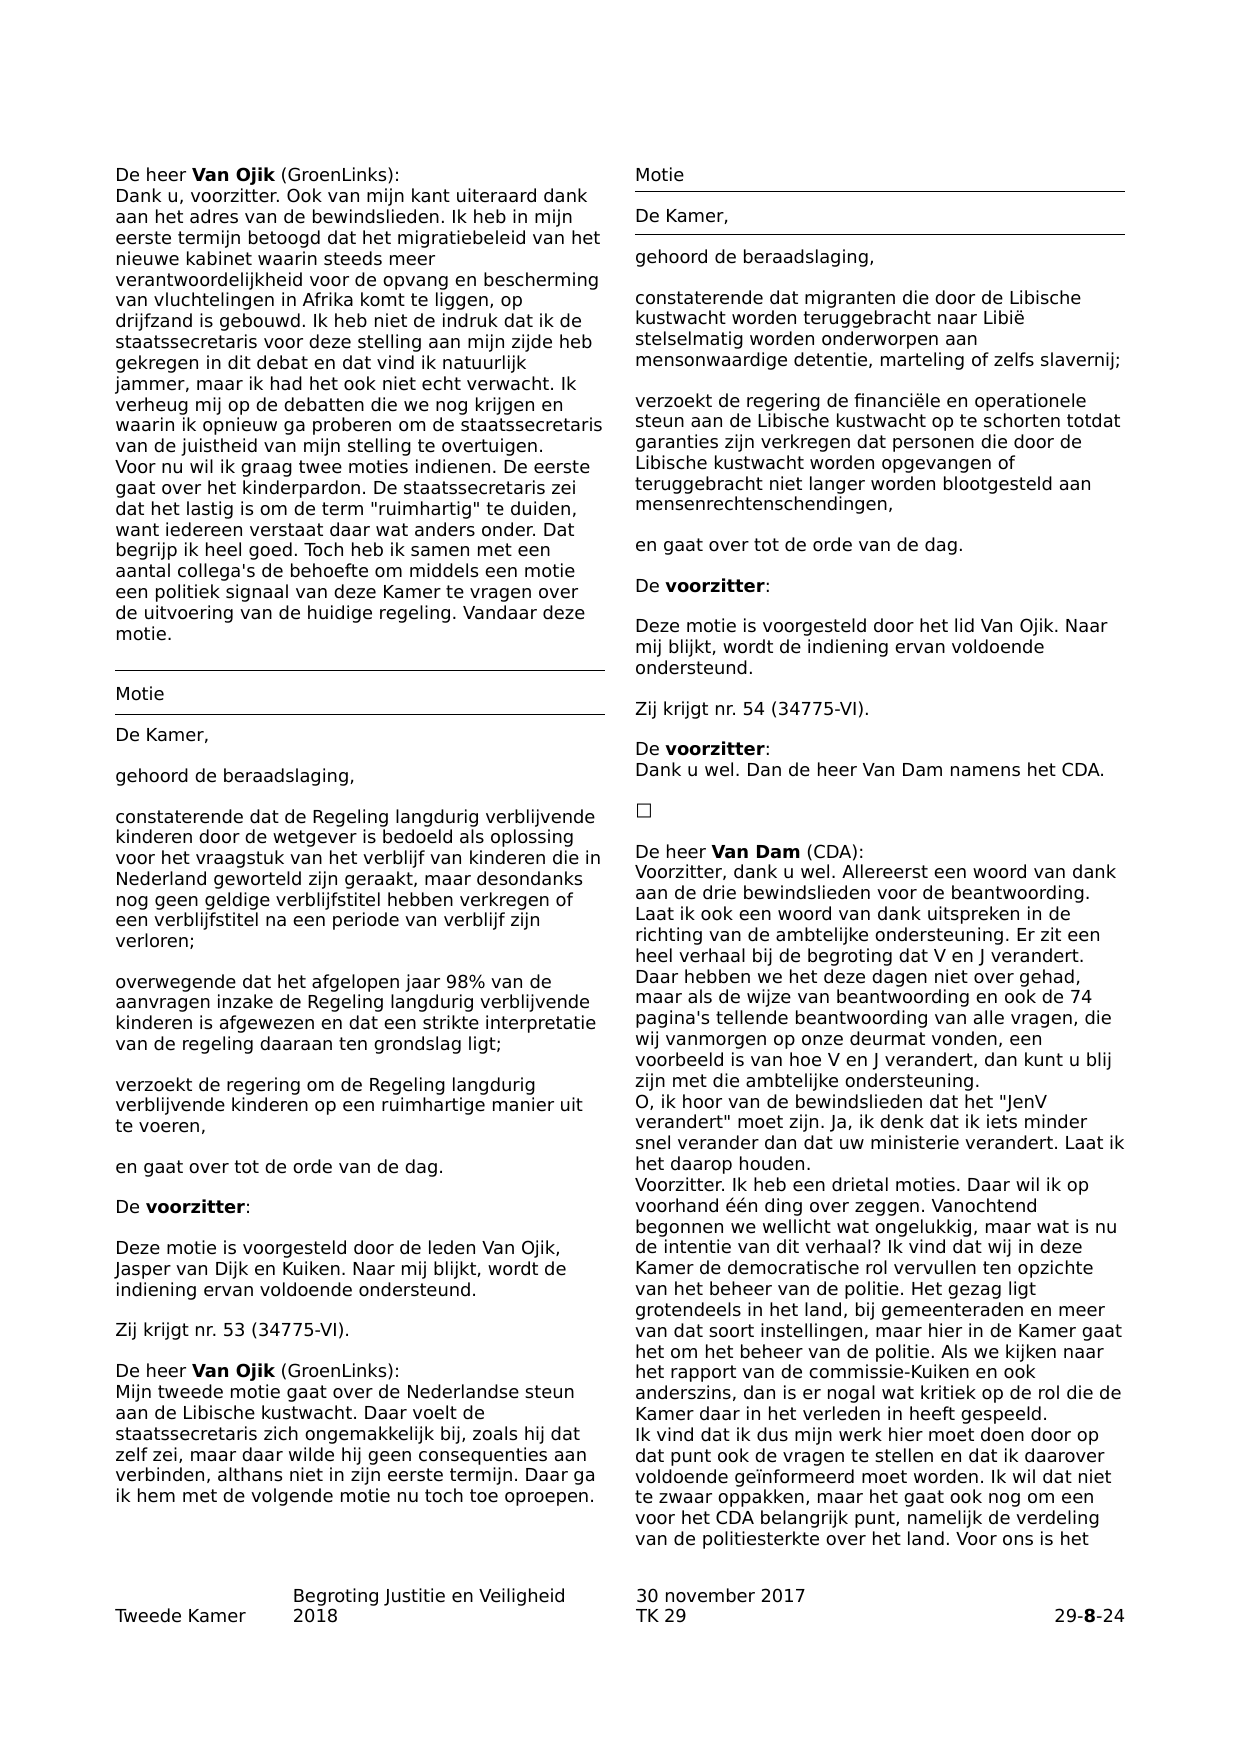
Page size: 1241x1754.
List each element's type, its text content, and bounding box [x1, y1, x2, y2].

text Motie [635, 165, 1125, 186]
text De voorzitter: [635, 739, 1125, 760]
text De heer Van Ojik (GroenLinks): [115, 165, 605, 186]
text De voorzitter: [115, 1197, 605, 1218]
text gehoord de beraadslaging, [635, 247, 1125, 267]
text Voor nu wil ik graag twee moties indienen. De eerste gaat over het kinderpardon. De staatssecretaris zei dat het lastig is om de term "ruimhartig" te duiden, want iedereen verstaat daar wat anders onder. Dat begrijp ik heel goed. Toch heb ik samen met een aantal collega's de behoefte om middels een motie een politiek signaal van deze Kamer te vragen over de uitvoering van de huidige regeling. Vandaar deze motie. [115, 457, 605, 644]
text Motie [115, 684, 605, 705]
text Mijn tweede motie gaat over de Nederlandse steun aan de Libische kustwacht. Daar voelt de staatssecretaris zich ongemakkelijk bij, zoals hij dat zelf zei, maar daar wilde hij geen consequenties aan verbinden, althans niet in zijn eerste termijn. Daar ga ik hem met de volgende motie nu toch toe oproepen. [115, 1382, 605, 1507]
text verzoekt de regering om de Regeling langdurig verblijvende kinderen op een ruimhartige manier uit te voeren, [115, 1074, 605, 1137]
text Zij krijgt nr. 53 (34775-VI). [115, 1320, 605, 1341]
text Ik vind dat ik dus mijn werk hier moet doen door op dat punt ook de vragen te stellen en dat ik daarover voldoende geïnformeerd moet worden. Ik wil dat niet te zwaar oppakken, maar het gaat ook nog om een voor het CDA belangrijk punt, namelijk de verdeling van de politiesterkte over het land. Voor ons is het [635, 1425, 1125, 1550]
text overwegende dat het afgelopen jaar 98% van de aanvragen inzake de Regeling langdurig verblijvende kinderen is afgewezen en dat een strikte interpretatie van de regeling daaraan ten grondslag ligt; [115, 972, 605, 1054]
text Dank u wel. Dan de heer Van Dam namens het CDA. [635, 760, 1125, 781]
text verzoekt de regering de financiële en operationele steun aan de Libische kustwacht op te schorten totdat garanties zijn verkregen dat personen die door de Libische kustwacht worden opgevangen of teruggebracht niet langer worden blootgesteld aan mensenrechtenschendingen, [635, 390, 1125, 515]
text gehoord de beraadslaging, [115, 766, 605, 786]
text De heer Van Ojik (GroenLinks): [115, 1361, 605, 1382]
text Voorzitter. Ik heb een drietal moties. Daar wil ik op voorhand één ding over zeggen. Vanochtend begonnen we wellicht wat ongelukkig, maar wat is nu de intentie van dit verhaal? Ik vind dat wij in deze Kamer de democratische rol vervullen ten opzichte van het beheer van de politie. Het gezag ligt grotendeels in het land, bij gemeenteraden en meer van dat soort instellingen, maar hier in de Kamer gaat het om het beheer van de politie. Als we kijken naar het rapport van de commissie-Kuiken en ook anderszins, dan is er nogal wat kritiek op de rol die de Kamer daar in het verleden in heeft gespeeld. [635, 1175, 1125, 1425]
text en gaat over tot de orde van de dag. [635, 535, 1125, 556]
text Deze motie is voorgesteld door het lid Van Ojik. Naar mij blijkt, wordt de indiening ervan voldoende ondersteund. [635, 616, 1125, 678]
text en gaat over tot de orde van de dag. [115, 1157, 605, 1177]
text constaterende dat migranten die door de Libische kustwacht worden teruggebracht naar Libië stelselmatig worden onderworpen aan mensonwaardige detentie, marteling of zelfs slavernij; [635, 287, 1125, 370]
text De Kamer, [635, 206, 1125, 227]
text De Kamer, [115, 725, 605, 746]
text Deze motie is voorgesteld door de leden Van Ojik, Jasper van Dijk en Kuiken. Naar mij blijkt, wordt de indiening ervan voldoende ondersteund. [115, 1238, 605, 1300]
text Zij krijgt nr. 54 (34775-VI). [635, 698, 1125, 719]
text De voorzitter: [635, 576, 1125, 596]
text Dank u, voorzitter. Ook van mijn kant uiteraard dank aan het adres van de bewindslieden. Ik heb in mijn eerste termijn betoogd dat het migratiebeleid van het nieuwe kabinet waarin steeds meer verantwoordelijkheid voor de opvang en bescherming van vluchtelingen in Afrika komt te liggen, op drijfzand is gebouwd. Ik heb niet de indruk dat ik de staatssecretaris voor deze stelling aan mijn zijde heb gekregen in dit debat en dat vind ik natuurlijk jammer, maar ik had het ook niet echt verwacht. Ik verheug mij op de debatten die we nog krijgen en waarin ik opnieuw ga proberen om de staatssecretaris van de juistheid van mijn stelling te overtuigen. [115, 186, 605, 457]
text ⬜ [635, 801, 1125, 821]
text constaterende dat de Regeling langdurig verblijvende kinderen door de wetgever is bedoeld als oplossing voor het vraagstuk van het verblijf van kinderen die in Nederland geworteld zijn geraakt, maar desondanks nog geen geldige verblijfstitel hebben verkregen of een verblijfstitel na een periode van verblijf zijn verloren; [115, 806, 605, 952]
text Voorzitter, dank u wel. Allereerst een woord van dank aan de drie bewindslieden voor de beantwoording. Laat ik ook een woord van dank uitspreken in de richting van de ambtelijke ondersteuning. Er zit een heel verhaal bij de begroting dat V en J verandert. Daar hebben we het deze dagen niet over gehad, maar als de wijze van beantwoording en ook de 74 pagina's tellende beantwoording van alle vragen, die wij vanmorgen op onze deurmat vonden, een voorbeeld is van hoe V en J verandert, dan kunt u blij zijn met die ambtelijke ondersteuning. [635, 862, 1125, 1091]
text O, ik hoor van de bewindslieden dat het "JenV verandert" moet zijn. Ja, ik denk dat ik iets minder snel verander dan dat uw ministerie verandert. Laat ik het daarop houden. [635, 1091, 1125, 1175]
text De heer Van Dam (CDA): [635, 841, 1125, 862]
